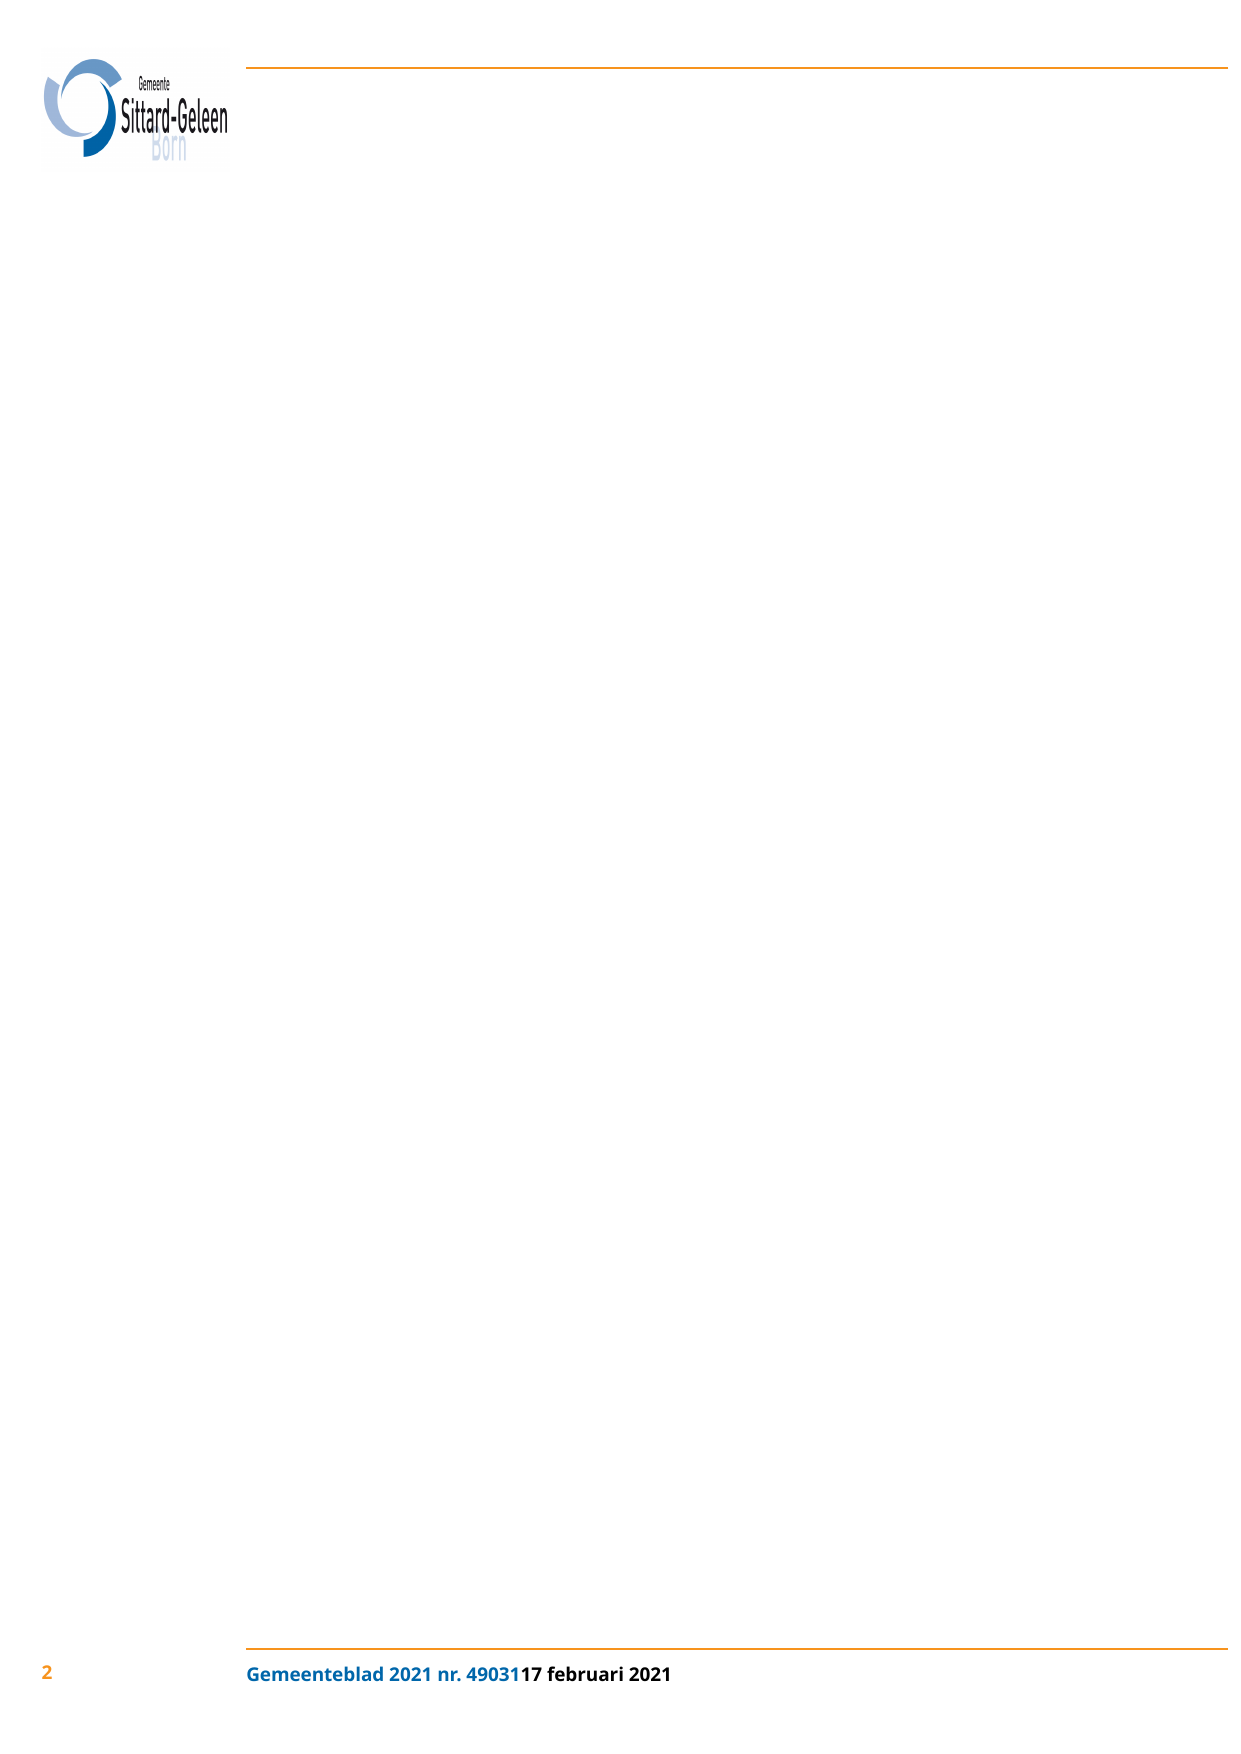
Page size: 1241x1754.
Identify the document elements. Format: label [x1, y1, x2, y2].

picture [41, 47, 231, 172]
